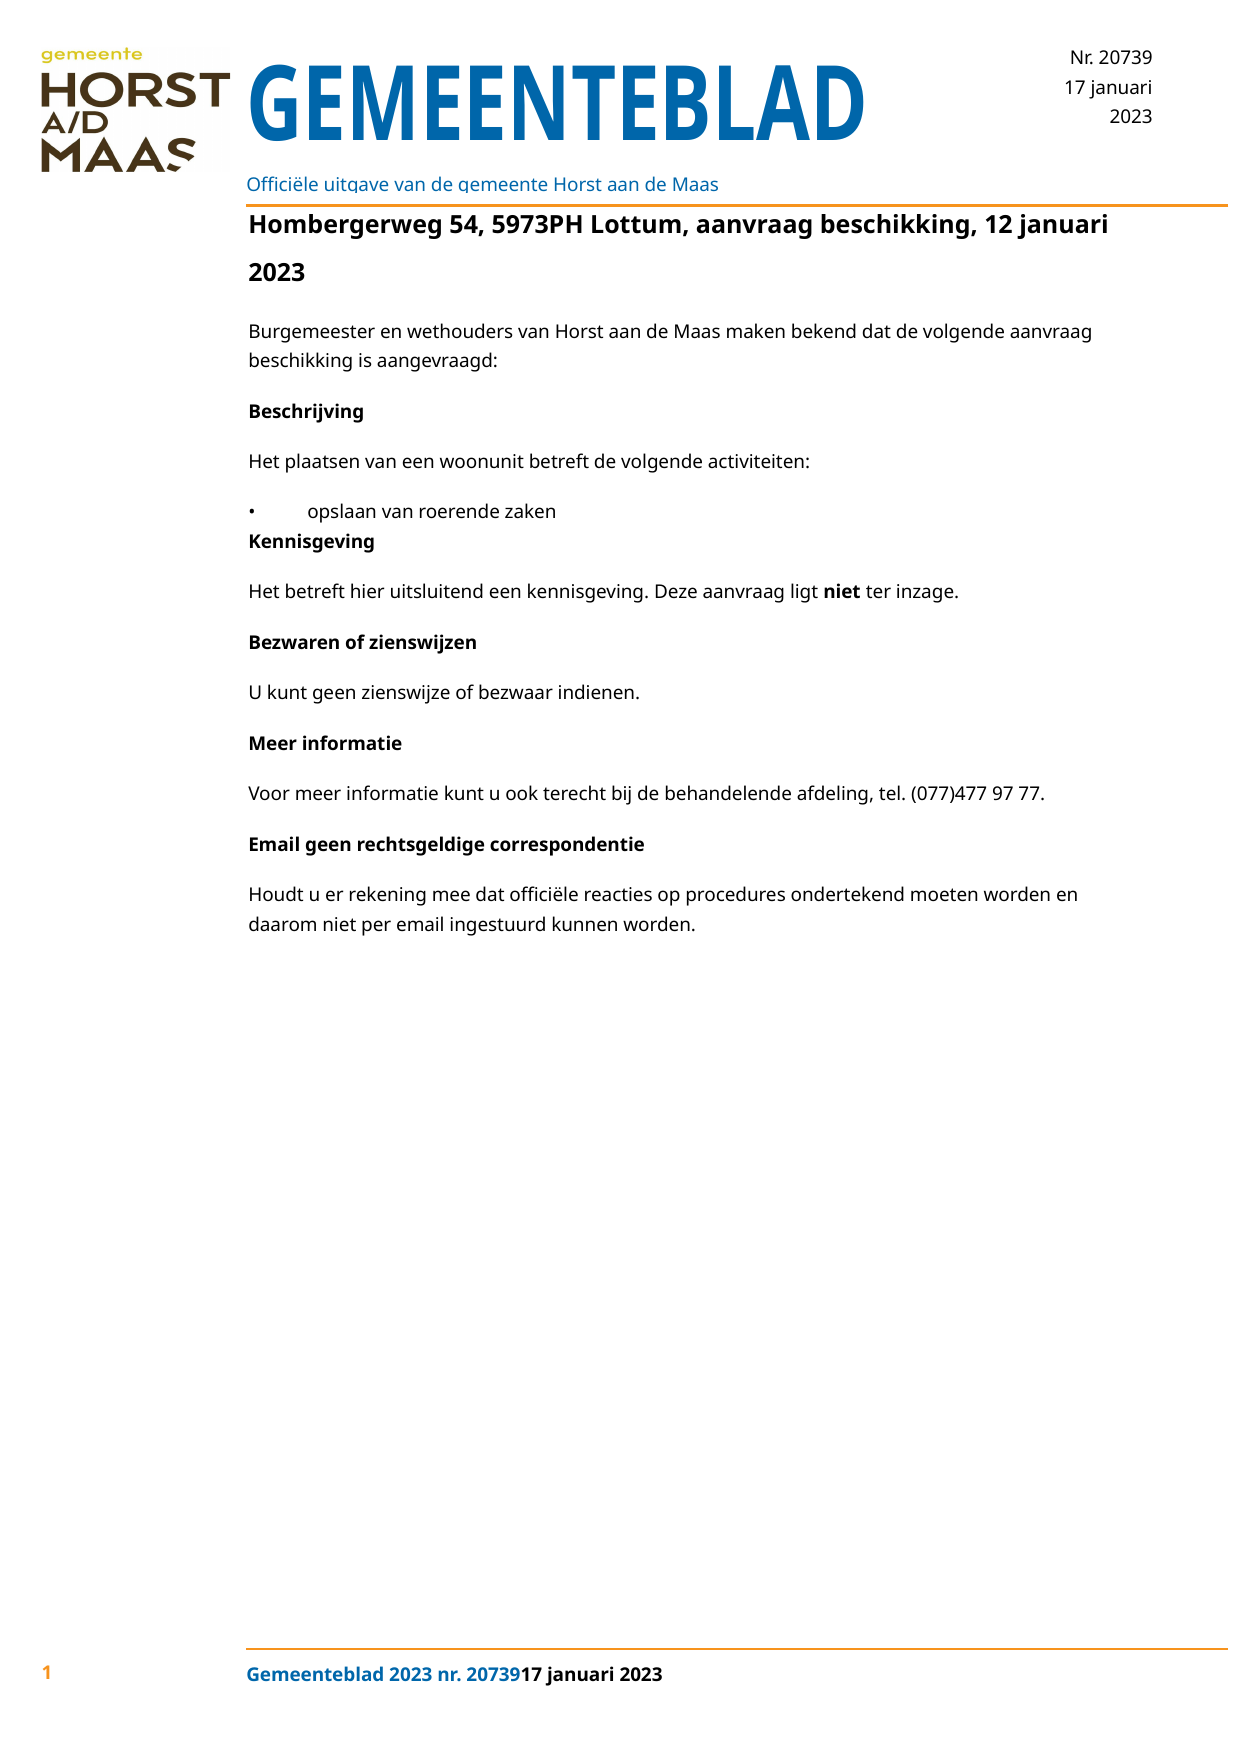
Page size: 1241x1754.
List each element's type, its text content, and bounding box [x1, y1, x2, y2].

list opslaan van roerende zaken [248, 499, 1152, 524]
text Het plaatsen van een woonunit betreft de volgende activiteiten: [248, 448, 1152, 474]
text Beschrijving [248, 398, 1152, 424]
text U kunt geen zienswijze of bezwaar indienen. [248, 679, 1152, 705]
text Het betreft hier uitsluitend een kennisgeving. Deze aanvraag ligt niet ter inzage. [248, 579, 1152, 604]
text Kennisgeving [248, 528, 1152, 554]
text Bezwaren of zienswijzen [248, 629, 1152, 655]
text Hombergerweg 54, 5973PH Lottum, aanvraag beschikking, 12 januari 2023 [248, 207, 1152, 288]
text Voor meer informatie kunt u ook terecht bij de behandelende afdeling, tel. (077)477 97 77. [248, 780, 1152, 806]
text Burgemeester en wethouders van Horst aan de Maas maken bekend dat de volgende aanvraag beschikking is aangevraagd: [248, 318, 1152, 373]
text Meer informatie [248, 730, 1152, 756]
text Email geen rechtsgeldige correspondentie [248, 831, 1152, 857]
picture [41, 47, 231, 172]
text Houdt u er rekening mee dat officiële reacties op procedures ondertekend moeten worden en daarom niet per email ingestuurd kunnen worden. [248, 881, 1152, 937]
